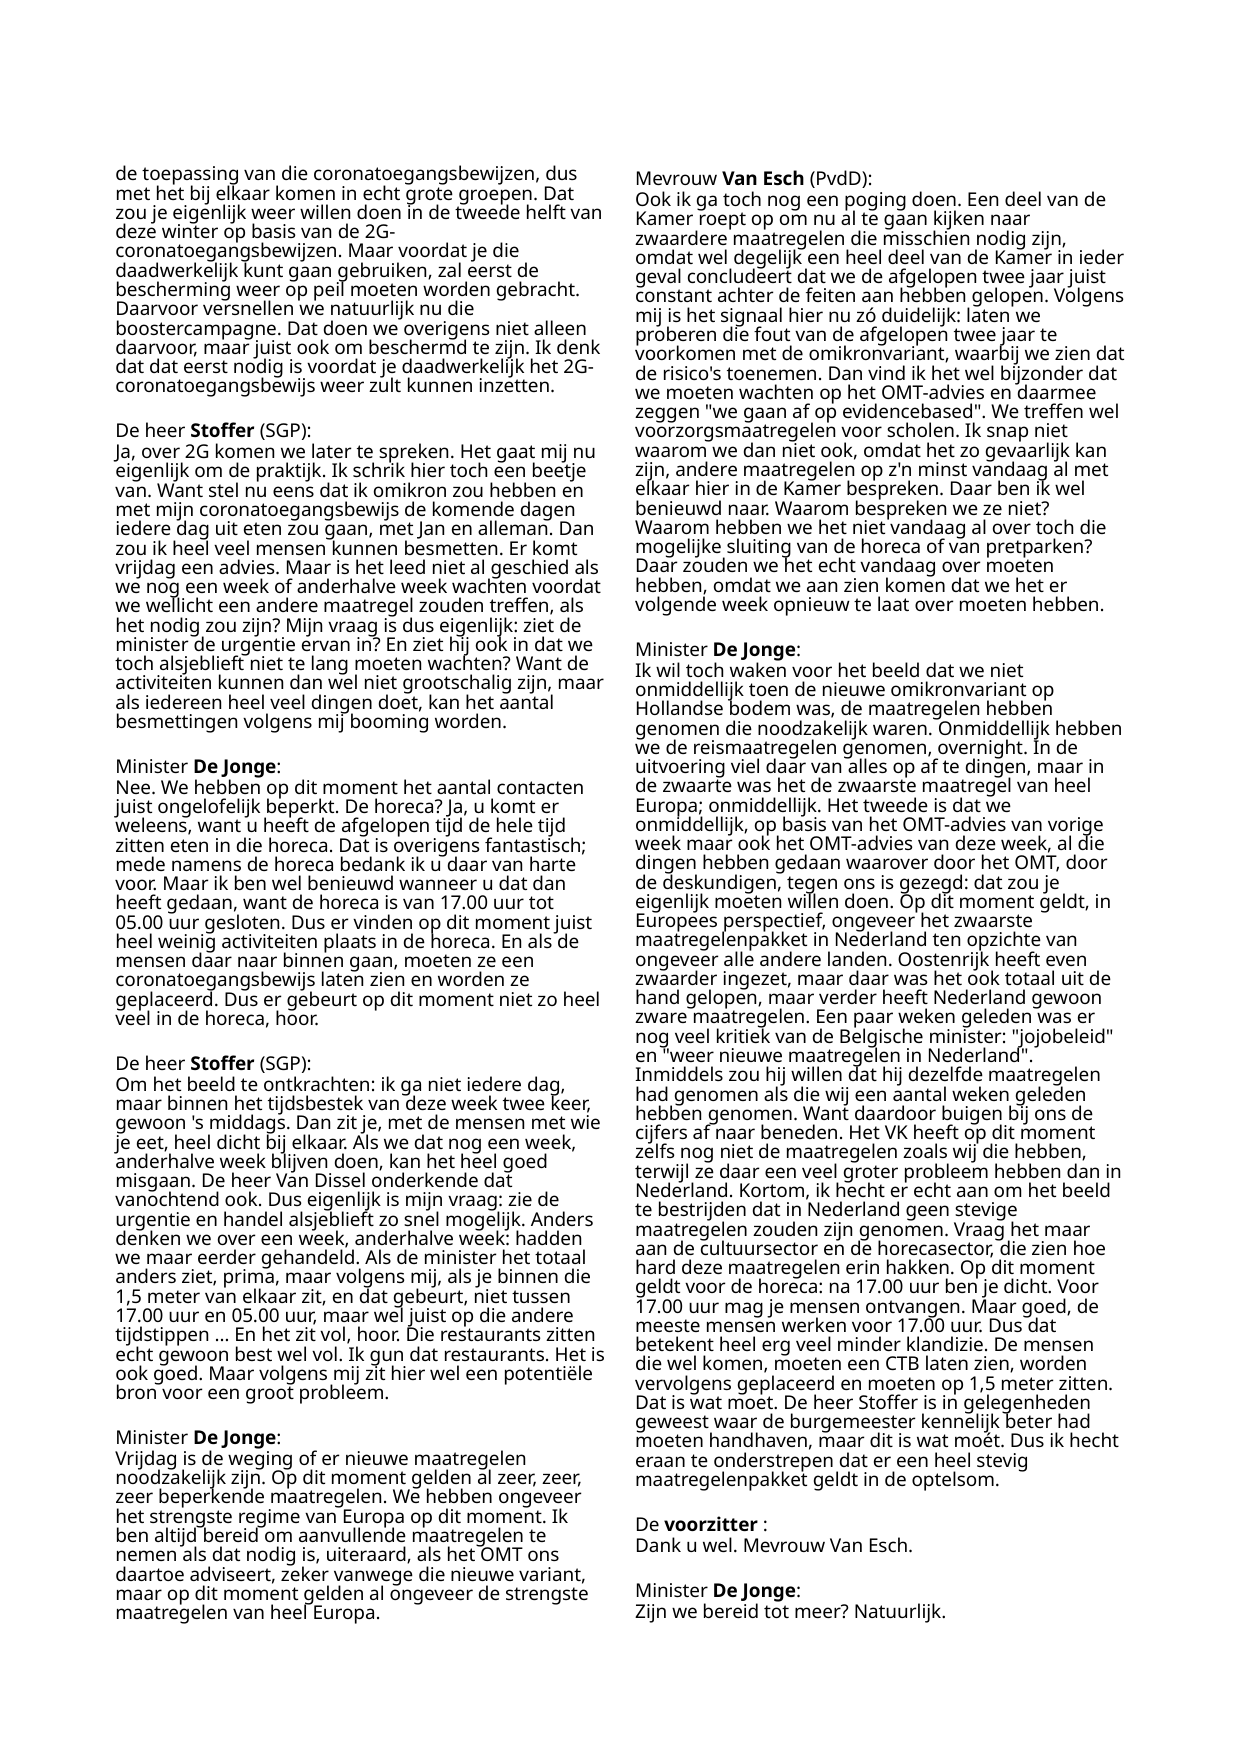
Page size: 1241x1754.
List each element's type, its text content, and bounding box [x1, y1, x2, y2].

text Zijn we bereid tot meer? Natuurlijk. [635, 1603, 1125, 1622]
text Minister De Jonge: [635, 636, 1125, 662]
text Ook ik ga toch nog een poging doen. Een deel van de Kamer roept op om nu al te gaan kijken naar zwaardere maatregelen die misschien nodig zijn, omdat wel degelijk een heel deel van de Kamer in ieder geval concludeert dat we de afgelopen twee jaar juist constant achter de feiten aan hebben gelopen. Volgens mij is het signaal hier nu zó duidelijk: laten we proberen die fout van de afgelopen twee jaar te voorkomen met de omikronvariant, waarbij we zien dat de risico's toenemen. Dan vind ik het wel bijzonder dat we moeten wachten op het OMT-advies en daarmee zeggen "we gaan af op evidencebased". We treffen wel voorzorgsmaatregelen voor scholen. Ik snap niet waarom we dan niet ook, omdat het zo gevaarlijk kan zijn, andere maatregelen op z'n minst vandaag al met elkaar hier in de Kamer bespreken. Daar ben ik wel benieuwd naar. Waarom bespreken we ze niet? Waarom hebben we het niet vandaag al over toch die mogelijke sluiting van de horeca of van pretparken? Daar zouden we het echt vandaag over moeten hebben, omdat we aan zien komen dat we het er volgende week opnieuw te laat over moeten hebben. [635, 191, 1125, 615]
text Minister De Jonge: [115, 753, 605, 779]
text Minister De Jonge: [115, 1424, 605, 1450]
text Minister De Jonge: [635, 1577, 1125, 1603]
text Mevrouw Van Esch (PvdD): [635, 165, 1125, 191]
text Ik wil toch waken voor het beeld dat we niet onmiddellijk toen de nieuwe omikronvariant op Hollandse bodem was, de maatregelen hebben genomen die noodzakelijk waren. Onmiddellijk hebben we de reismaatregelen genomen, overnight. In de uitvoering viel daar van alles op af te dingen, maar in de zwaarte was het de zwaarste maatregel van heel Europa; onmiddellijk. Het tweede is dat we onmiddellijk, op basis van het OMT-advies van vorige week maar ook het OMT-advies van deze week, al die dingen hebben gedaan waarover door het OMT, door de deskundigen, tegen ons is gezegd: dat zou je eigenlijk moeten willen doen. Op dit moment geldt, in Europees perspectief, ongeveer het zwaarste maatregelenpakket in Nederland ten opzichte van ongeveer alle andere landen. Oostenrijk heeft even zwaarder ingezet, maar daar was het ook totaal uit de hand gelopen, maar verder heeft Nederland gewoon zware maatregelen. Een paar weken geleden was er nog veel kritiek van de Belgische minister: "jojobeleid" en "weer nieuwe maatregelen in Nederland". Inmiddels zou hij willen dat hij dezelfde maatregelen had genomen als die wij een aantal weken geleden hebben genomen. Want daardoor buigen bij ons de cijfers af naar beneden. Het VK heeft op dit moment zelfs nog niet de maatregelen zoals wij die hebben, terwijl ze daar een veel groter probleem hebben dan in Nederland. Kortom, ik hecht er echt aan om het beeld te bestrijden dat in Nederland geen stevige maatregelen zouden zijn genomen. Vraag het maar aan de cultuursector en de horecasector, die zien hoe hard deze maatregelen erin hakken. Op dit moment geldt voor de horeca: na 17.00 uur ben je dicht. Voor 17.00 uur mag je mensen ontvangen. Maar goed, de meeste mensen werken voor 17.00 uur. Dus dat betekent heel erg veel minder klandizie. De mensen die wel komen, moeten een CTB laten zien, worden vervolgens geplaceerd en moeten op 1,5 meter zitten. Dat is wat moet. De heer Stoffer is in gelegenheden geweest waar de burgemeester kennelijk beter had moeten handhaven, maar dit is wat moét. Dus ik hecht eraan te onderstrepen dat er een heel stevig maatregelenpakket geldt in de optelsom. [635, 662, 1125, 1490]
text De heer Stoffer (SGP): [115, 1050, 605, 1076]
text Om het beeld te ontkrachten: ik ga niet iedere dag, maar binnen het tijdsbestek van deze week twee keer, gewoon 's middags. Dan zit je, met de mensen met wie je eet, heel dicht bij elkaar. Als we dat nog een week, anderhalve week blijven doen, kan het heel goed misgaan. De heer Van Dissel onderkende dat vanochtend ook. Dus eigenlijk is mijn vraag: zie de urgentie en handel alsjeblieft zo snel mogelijk. Anders denken we over een week, anderhalve week: hadden we maar eerder gehandeld. Als de minister het totaal anders ziet, prima, maar volgens mij, als je binnen die 1,5 meter van elkaar zit, en dat gebeurt, niet tussen 17.00 uur en 05.00 uur, maar wel juist op die andere tijdstippen … En het zit vol, hoor. Die restaurants zitten echt gewoon best wel vol. Ik gun dat restaurants. Het is ook goed. Maar volgens mij zit hier wel een potentiële bron voor een groot probleem. [115, 1076, 605, 1403]
text Dank u wel. Mevrouw Van Esch. [635, 1537, 1125, 1556]
text Nee. We hebben op dit moment het aantal contacten juist ongelofelijk beperkt. De horeca? Ja, u komt er weleens, want u heeft de afgelopen tijd de hele tijd zitten eten in die horeca. Dat is overigens fantastisch; mede namens de horeca bedank ik u daar van harte voor. Maar ik ben wel benieuwd wanneer u dat dan heeft gedaan, want de horeca is van 17.00 uur tot 05.00 uur gesloten. Dus er vinden op dit moment juist heel weinig activiteiten plaats in de horeca. En als de mensen daar naar binnen gaan, moeten ze een coronatoegangsbewijs laten zien en worden ze geplaceerd. Dus er gebeurt op dit moment niet zo heel veel in de horeca, hoor. [115, 779, 605, 1029]
text de toepassing van die coronatoegangsbewijzen, dus met het bij elkaar komen in echt grote groepen. Dat zou je eigenlijk weer willen doen in de tweede helft van deze winter op basis van de 2G-coronatoegangsbewijzen. Maar voordat je die daadwerkelijk kunt gaan gebruiken, zal eerst de bescherming weer op peil moeten worden gebracht. Daarvoor versnellen we natuurlijk nu die boostercampagne. Dat doen we overigens niet alleen daarvoor, maar juist ook om beschermd te zijn. Ik denk dat dat eerst nodig is voordat je daadwerkelijk het 2G-coronatoegangsbewijs weer zult kunnen inzetten. [115, 165, 605, 397]
text Ja, over 2G komen we later te spreken. Het gaat mij nu eigenlijk om de praktijk. Ik schrik hier toch een beetje van. Want stel nu eens dat ik omikron zou hebben en met mijn coronatoegangsbewijs de komende dagen iedere dag uit eten zou gaan, met Jan en alleman. Dan zou ik heel veel mensen kunnen besmetten. Er komt vrijdag een advies. Maar is het leed niet al geschied als we nog een week of anderhalve week wachten voordat we wellicht een andere maatregel zouden treffen, als het nodig zou zijn? Mijn vraag is dus eigenlijk: ziet de minister de urgentie ervan in? En ziet hij ook in dat we toch alsjeblieft niet te lang moeten wachten? Want de activiteiten kunnen dan wel niet grootschalig zijn, maar als iedereen heel veel dingen doet, kan het aantal besmettingen volgens mij booming worden. [115, 443, 605, 732]
text Vrijdag is de weging of er nieuwe maatregelen noodzakelijk zijn. Op dit moment gelden al zeer, zeer, zeer beperkende maatregelen. We hebben ongeveer het strengste regime van Europa op dit moment. Ik ben altijd bereid om aanvullende maatregelen te nemen als dat nodig is, uiteraard, als het OMT ons daartoe adviseert, zeker vanwege die nieuwe variant, maar op dit moment gelden al ongeveer de strengste maatregelen van heel Europa. [115, 1450, 605, 1623]
text De voorzitter : [635, 1511, 1125, 1537]
text De heer Stoffer (SGP): [115, 417, 605, 443]
